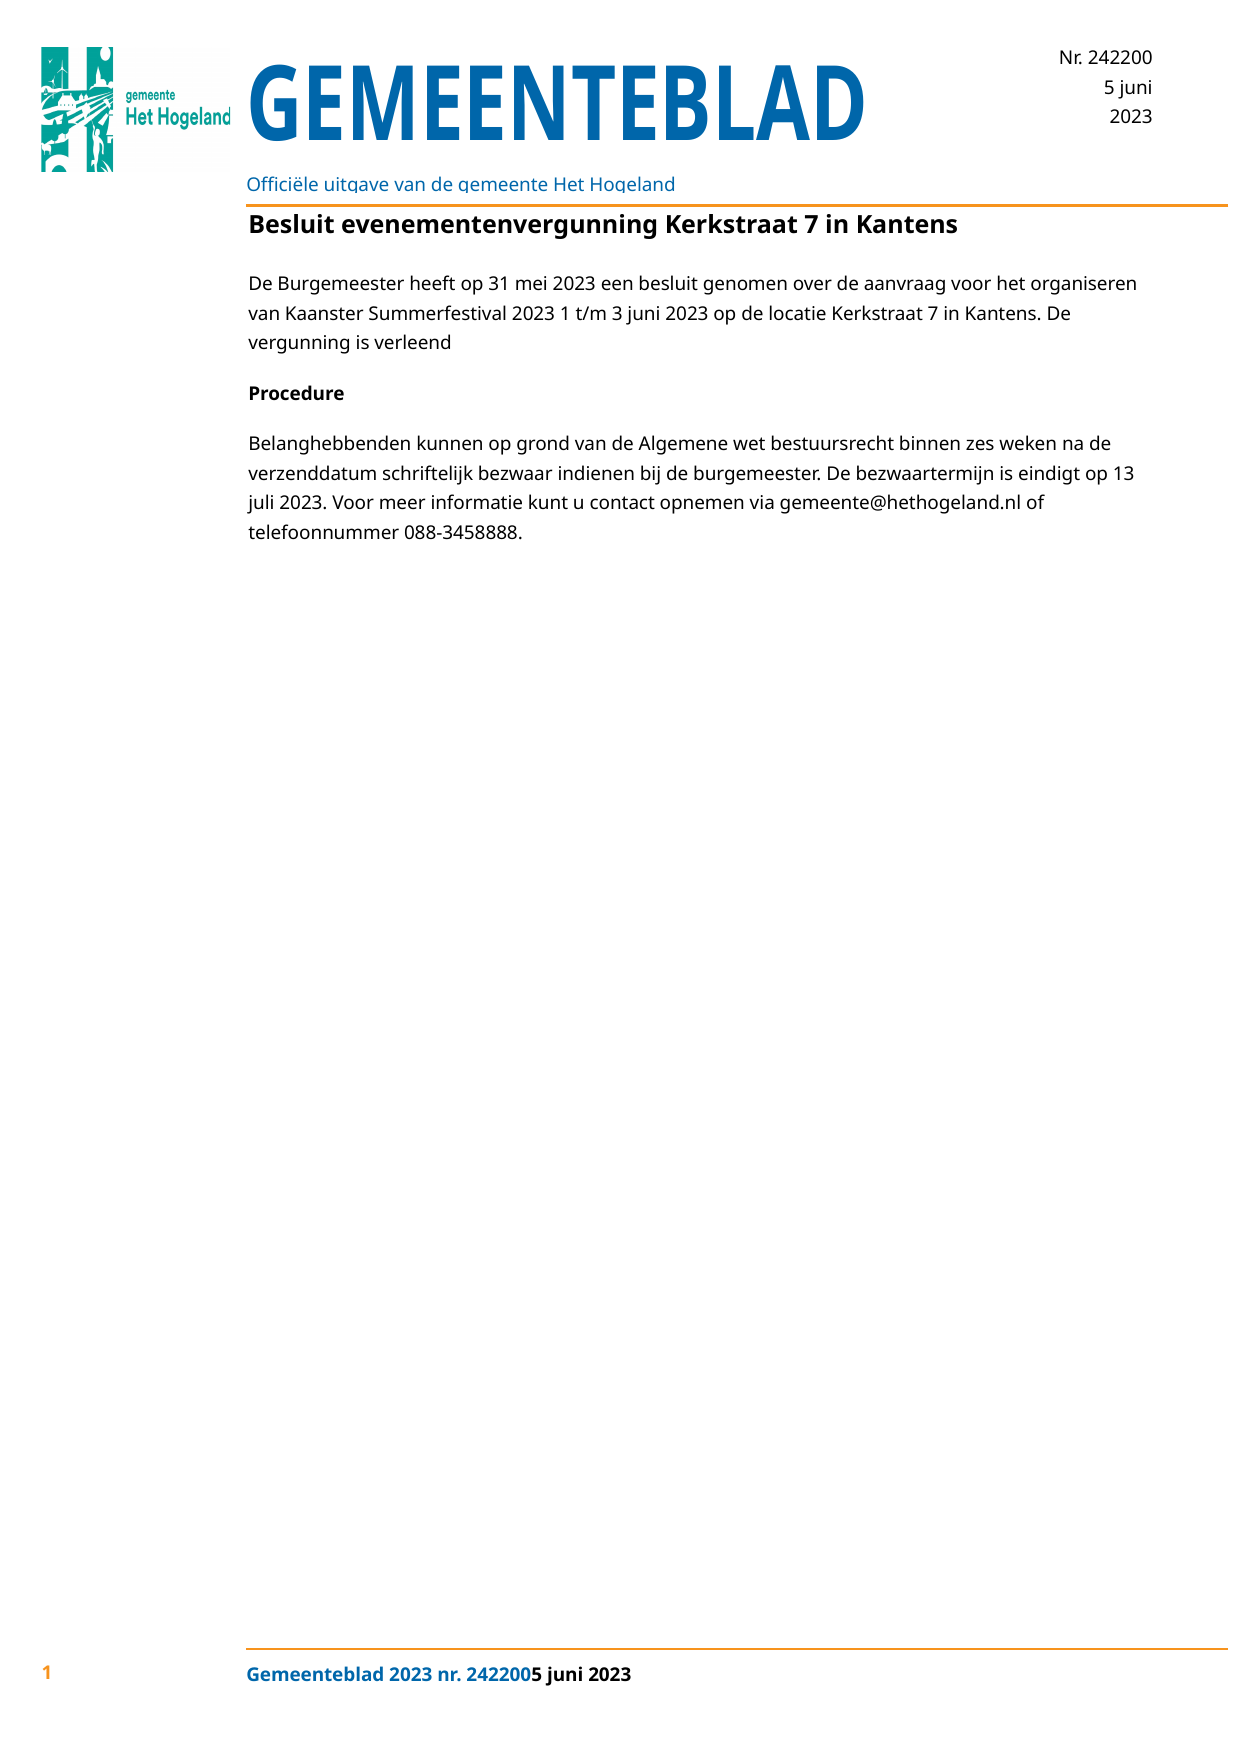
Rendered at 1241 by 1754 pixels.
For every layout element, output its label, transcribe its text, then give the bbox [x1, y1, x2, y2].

text Belanghebbenden kunnen op grond van de Algemene wet bestuursrecht binnen zes weken na de verzenddatum schriftelijk bezwaar indienen bij de burgemeester. De bezwaartermijn is eindigt op 13 juli 2023. Voor meer informatie kunt u contact opnemen via gemeente@hethogeland.nl of telefoonnummer 088-3458888. [248, 430, 1152, 545]
text Procedure [248, 380, 1152, 406]
picture [41, 47, 231, 172]
text De Burgemeester heeft op 31 mei 2023 een besluit genomen over de aanvraag voor het organiseren van Kaanster Summerfestival 2023 1 t/m 3 juni 2023 op de locatie Kerkstraat 7 in Kantens. De vergunning is verleend [248, 270, 1152, 355]
text Besluit evenementenvergunning Kerkstraat 7 in Kantens [248, 207, 1152, 241]
